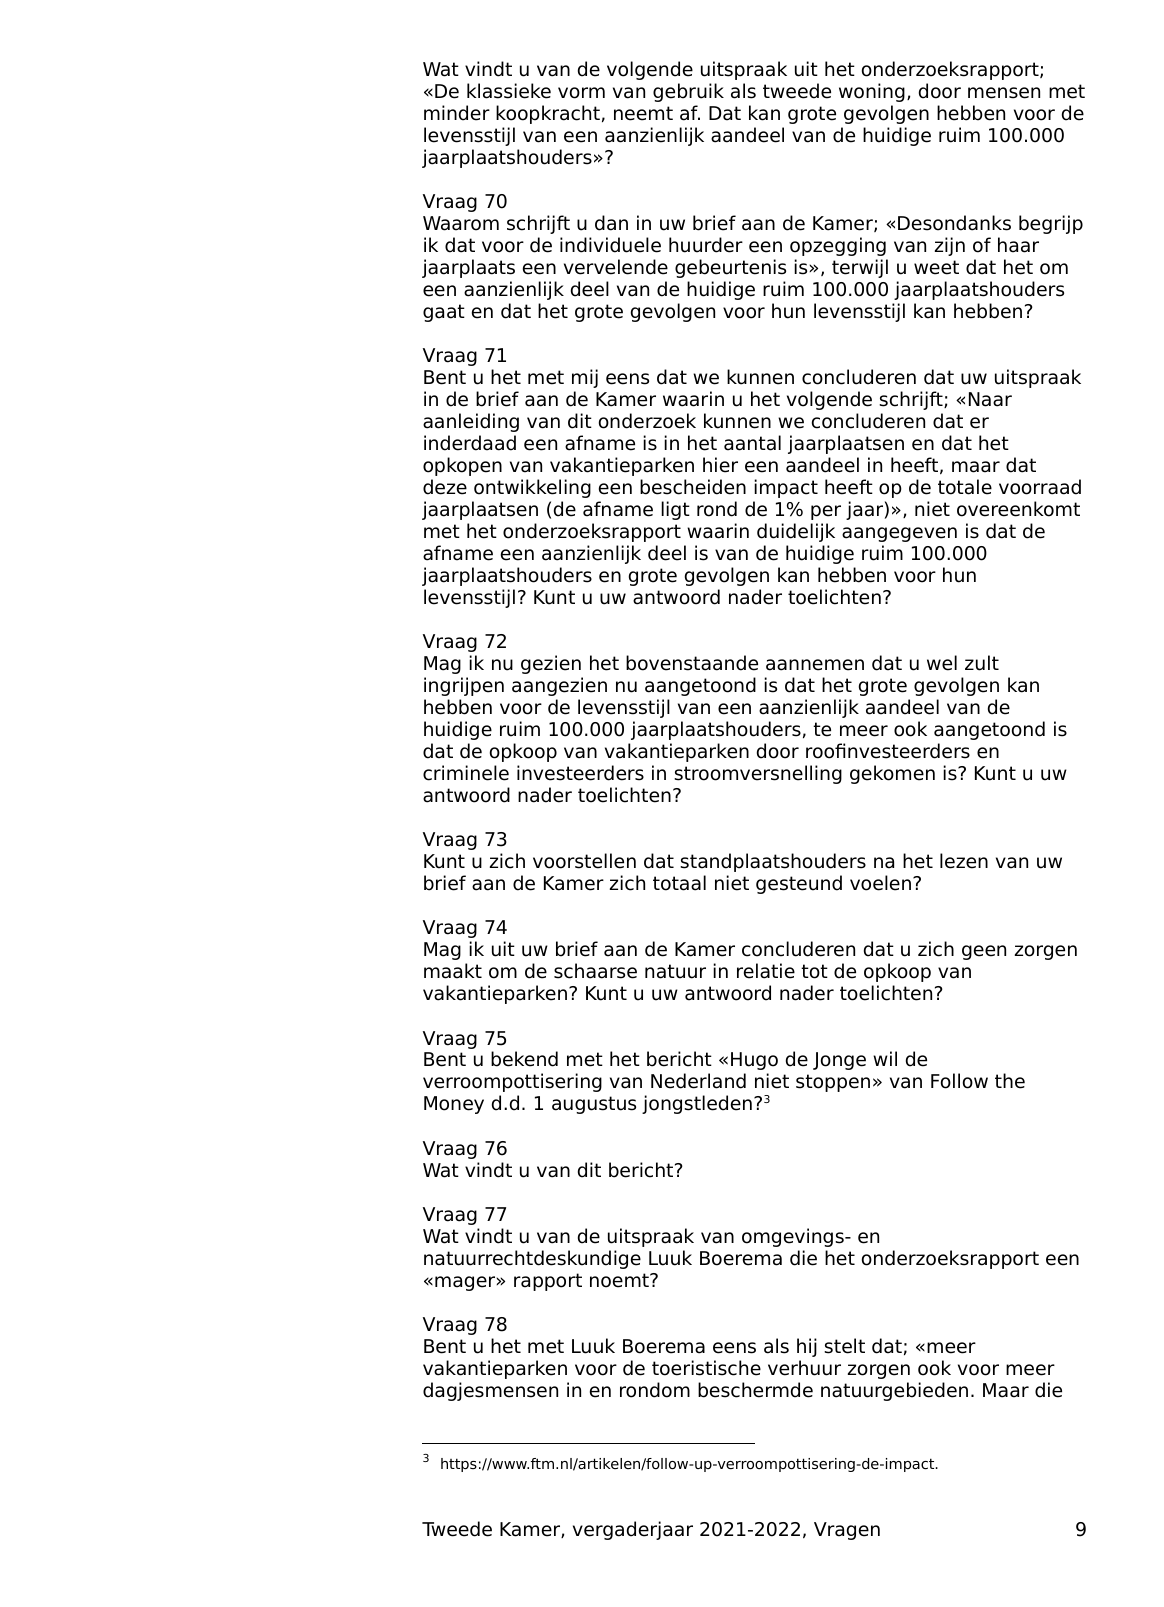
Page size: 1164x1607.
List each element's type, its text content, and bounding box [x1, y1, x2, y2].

text Mag ik nu gezien het bovenstaande aannemen dat u wel zult ingrijpen aangezien nu aangetoond is dat het grote gevolgen kan hebben voor de levensstijl van een aanzienlijk aandeel van de huidige ruim 100.000 jaarplaatshouders, te meer ook aangetoond is dat de opkoop van vakantieparken door roofinvesteerders en criminele investeerders in stroomversnelling gekomen is? Kunt u uw antwoord nader toelichten? [422, 653, 1087, 807]
text Vraag 75 [422, 1027, 1087, 1049]
text Kunt u zich voorstellen dat standplaatshouders na het lezen van uw brief aan de Kamer zich totaal niet gesteund voelen? [422, 851, 1087, 895]
text Bent u het met mij eens dat we kunnen concluderen dat uw uitspraak in de brief aan de Kamer waarin u het volgende schrijft; «Naar aanleiding van dit onderzoek kunnen we concluderen dat er inderdaad een afname is in het aantal jaarplaatsen en dat het opkopen van vakantieparken hier een aandeel in heeft, maar dat deze ontwikkeling een bescheiden impact heeft op de totale voorraad jaarplaatsen (de afname ligt rond de 1% per jaar)», niet overeenkomt met het onderzoeksrapport waarin duidelijk aangegeven is dat de afname een aanzienlijk deel is van de huidige ruim 100.000 jaarplaatshouders en grote gevolgen kan hebben voor hun levensstijl? Kunt u uw antwoord nader toelichten? [422, 367, 1087, 609]
text Wat vindt u van de uitspraak van omgevings- en natuurrechtdeskundige Luuk Boerema die het onderzoeksrapport een «mager» rapport noemt? [422, 1226, 1087, 1292]
text Vraag 71 [422, 345, 1087, 367]
text Vraag 70 [422, 191, 1087, 213]
text Wat vindt u van de volgende uitspraak uit het onderzoeksrapport; «De klassieke vorm van gebruik als tweede woning, door mensen met minder koopkracht, neemt af. Dat kan grote gevolgen hebben voor de levensstijl van een aanzienlijk aandeel van de huidige ruim 100.000 jaarplaatshouders»? [422, 59, 1087, 169]
text Vraag 73 [422, 829, 1087, 851]
text Vraag 74 [422, 917, 1087, 939]
text Wat vindt u van dit bericht? [422, 1159, 1087, 1181]
text Bent u het met Luuk Boerema eens als hij stelt dat; «meer vakantieparken voor de toeristische verhuur zorgen ook voor meer dagjesmensen in en rondom beschermde natuurgebieden. Maar die [422, 1336, 1087, 1402]
text Vraag 77 [422, 1204, 1087, 1226]
text https://www.ftm.nl/artikelen/follow-up-verroompottisering-de-impact. [422, 1452, 1087, 1474]
text Mag ik uit uw brief aan de Kamer concluderen dat u zich geen zorgen maakt om de schaarse natuur in relatie tot de opkoop van vakantieparken? Kunt u uw antwoord nader toelichten? [422, 939, 1087, 1005]
text Vraag 76 [422, 1137, 1087, 1159]
text Vraag 78 [422, 1314, 1087, 1336]
text Vraag 72 [422, 631, 1087, 653]
text Bent u bekend met het bericht «Hugo de Jonge wil de verroompottisering van Nederland niet stoppen» van Follow the Money d.d. 1 augustus jongstleden? [422, 1049, 1087, 1115]
text Waarom schrijft u dan in uw brief aan de Kamer; «Desondanks begrijp ik dat voor de individuele huurder een opzegging van zijn of haar jaarplaats een vervelende gebeurtenis is», terwijl u weet dat het om een aanzienlijk deel van de huidige ruim 100.000 jaarplaatshouders gaat en dat het grote gevolgen voor hun levensstijl kan hebben? [422, 213, 1087, 323]
